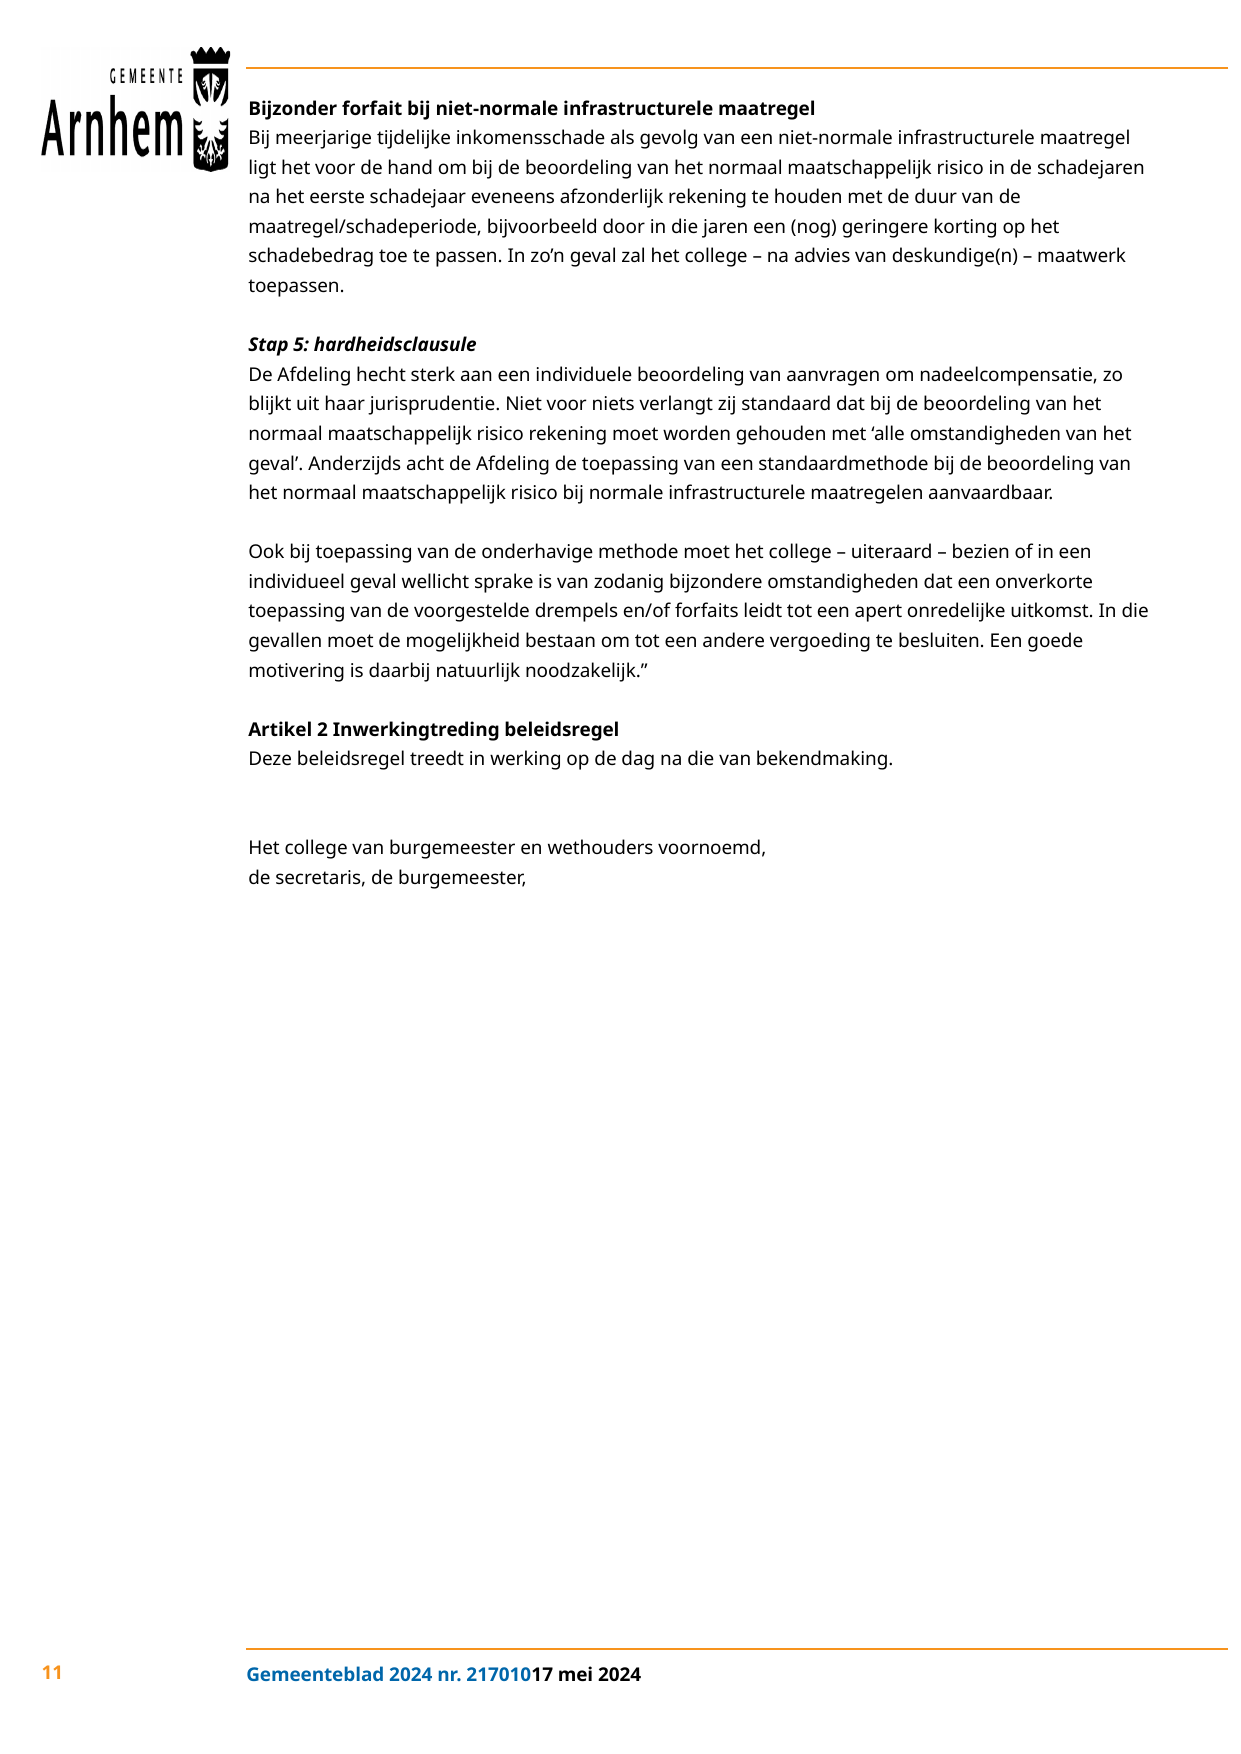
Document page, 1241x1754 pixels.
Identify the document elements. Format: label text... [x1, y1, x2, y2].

text Bij meerjarige tijdelijke inkomensschade als gevolg van een niet-normale infrastructurele maatregel ligt het voor de hand om bij de beoordeling van het normaal maatschappelijk risico in de schadejaren na het eerste schadejaar eveneens afzonderlijk rekening te houden met de duur van de maatregel/schadeperiode, bijvoorbeeld door in die jaren een (nog) geringere korting op het schadebedrag toe te passen. In zo’n geval zal het college – na advies van deskundige(n) – maatwerk toepassen. [248, 124, 1152, 298]
text Artikel 2 Inwerkingtreding beleidsregel [248, 716, 1152, 742]
text de secretaris, de burgemeester, [248, 864, 1152, 890]
text Deze beleidsregel treedt in werking op de dag na die van bekendmaking. [248, 746, 1152, 771]
text Ook bij toepassing van de onderhavige methode moet het college – uiteraard – bezien of in een individueel geval wellicht sprake is van zodanig bijzondere omstandigheden dat een onverkorte toepassing van de voorgestelde drempels en/of forfaits leidt tot een apert onredelijke uitkomst. In die gevallen moet de mogelijkheid bestaan om tot een andere vergoeding te besluiten. Een goede motivering is daarbij natuurlijk noodzakelijk.” [248, 538, 1152, 683]
picture [41, 47, 231, 172]
text Het college van burgemeester en wethouders voornoemd, [248, 834, 1152, 860]
text Bijzonder forfait bij niet-normale infrastructurele maatregel [248, 95, 1152, 121]
text De Afdeling hecht sterk aan een individuele beoordeling van aanvragen om nadeelcompensatie, zo blijkt uit haar jurisprudentie. Niet voor niets verlangt zij standaard dat bij de beoordeling van het normaal maatschappelijk risico rekening moet worden gehouden met ‘alle omstandigheden van het geval’. Anderzijds acht de Afdeling de toepassing van een standaardmethode bij de beoordeling van het normaal maatschappelijk risico bij normale infrastructurele maatregelen aanvaardbaar. [248, 361, 1152, 505]
text Stap 5: hardheidsclausule [248, 331, 1152, 357]
